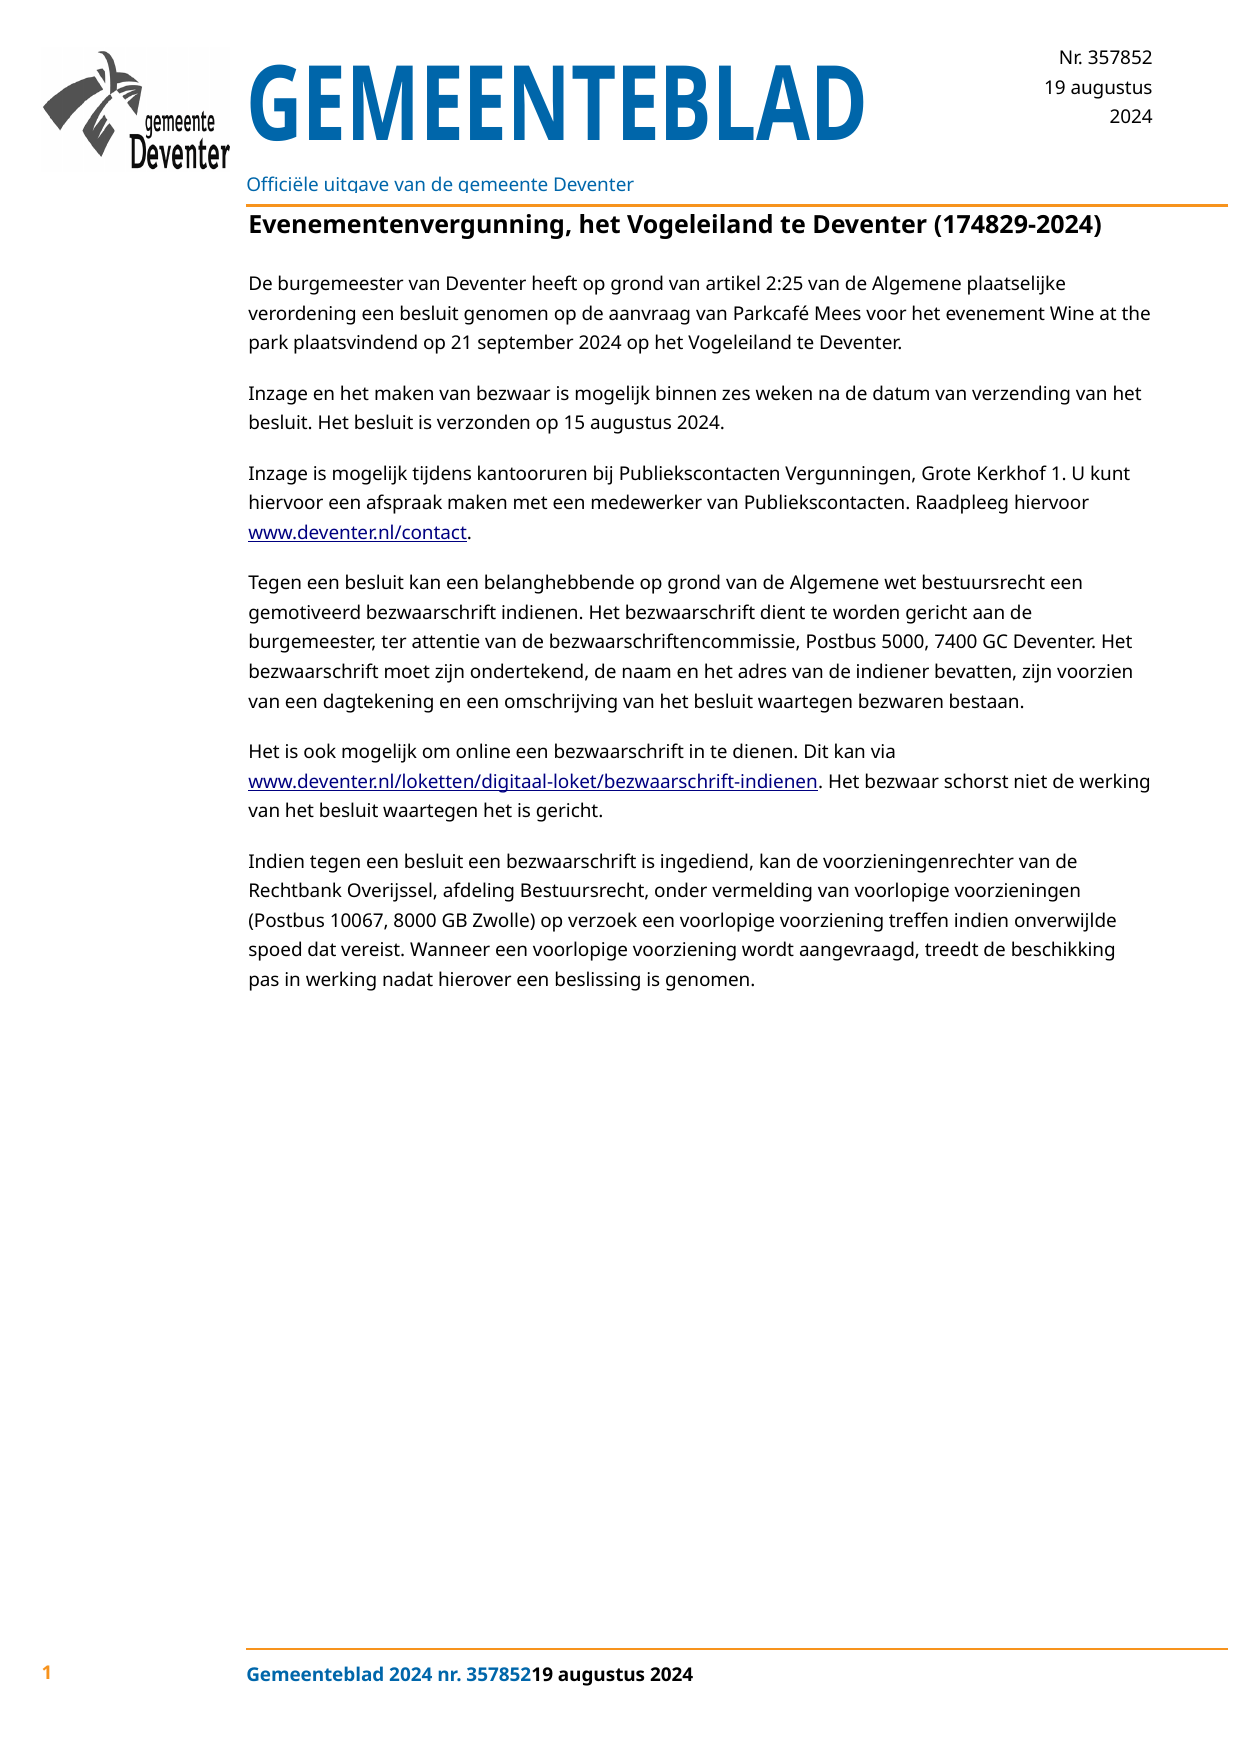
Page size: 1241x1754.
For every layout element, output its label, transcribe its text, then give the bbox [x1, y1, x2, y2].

text Evenementenvergunning, het Vogeleiland te Deventer (174829-2024) [248, 207, 1152, 241]
text Indien tegen een besluit een bezwaarschrift is ingediend, kan de voorzieningenrechter van de Rechtbank Overijssel, afdeling Bestuursrecht, onder vermelding van voorlopige voorzieningen (Postbus 10067, 8000 GB Zwolle) op verzoek een voorlopige voorziening treffen indien onverwijlde spoed dat vereist. Wanneer een voorlopige voorziening wordt aangevraagd, treedt de beschikking pas in werking nadat hierover een beslissing is genomen. [248, 848, 1152, 992]
text Tegen een besluit kan een belanghebbende op grond van de Algemene wet bestuursrecht een gemotiveerd bezwaarschrift indienen. Het bezwaarschrift dient te worden gericht aan de burgemeester, ter attentie van de bezwaarschriftencommissie, Postbus 5000, 7400 GC Deventer. Het bezwaarschrift moet zijn ondertekend, de naam en het adres van de indiener bevatten, zijn voorzien van een dagtekening en een omschrijving van het besluit waartegen bezwaren bestaan. [248, 569, 1152, 713]
picture [41, 47, 231, 172]
text Inzage is mogelijk tijdens kantooruren bij Publiekscontacten Vergunningen, Grote Kerkhof 1. U kunt hiervoor een afspraak maken met een medewerker van Publiekscontacten. Raadpleeg hiervoor www.deventer.nl/contact. [248, 460, 1152, 545]
text Het is ook mogelijk om online een bezwaarschrift in te dienen. Dit kan via www.deventer.nl/loketten/digitaal-loket/bezwaarschrift-indienen. Het bezwaar schorst niet de werking van het besluit waartegen het is gericht. [248, 738, 1152, 823]
text De burgemeester van Deventer heeft op grond van artikel 2:25 van de Algemene plaatselijke verordening een besluit genomen op de aanvraag van Parkcafé Mees voor het evenement Wine at the park plaatsvindend op 21 september 2024 op het Vogeleiland te Deventer. [248, 270, 1152, 355]
text Inzage en het maken van bezwaar is mogelijk binnen zes weken na de datum van verzending van het besluit. Het besluit is verzonden op 15 augustus 2024. [248, 380, 1152, 435]
